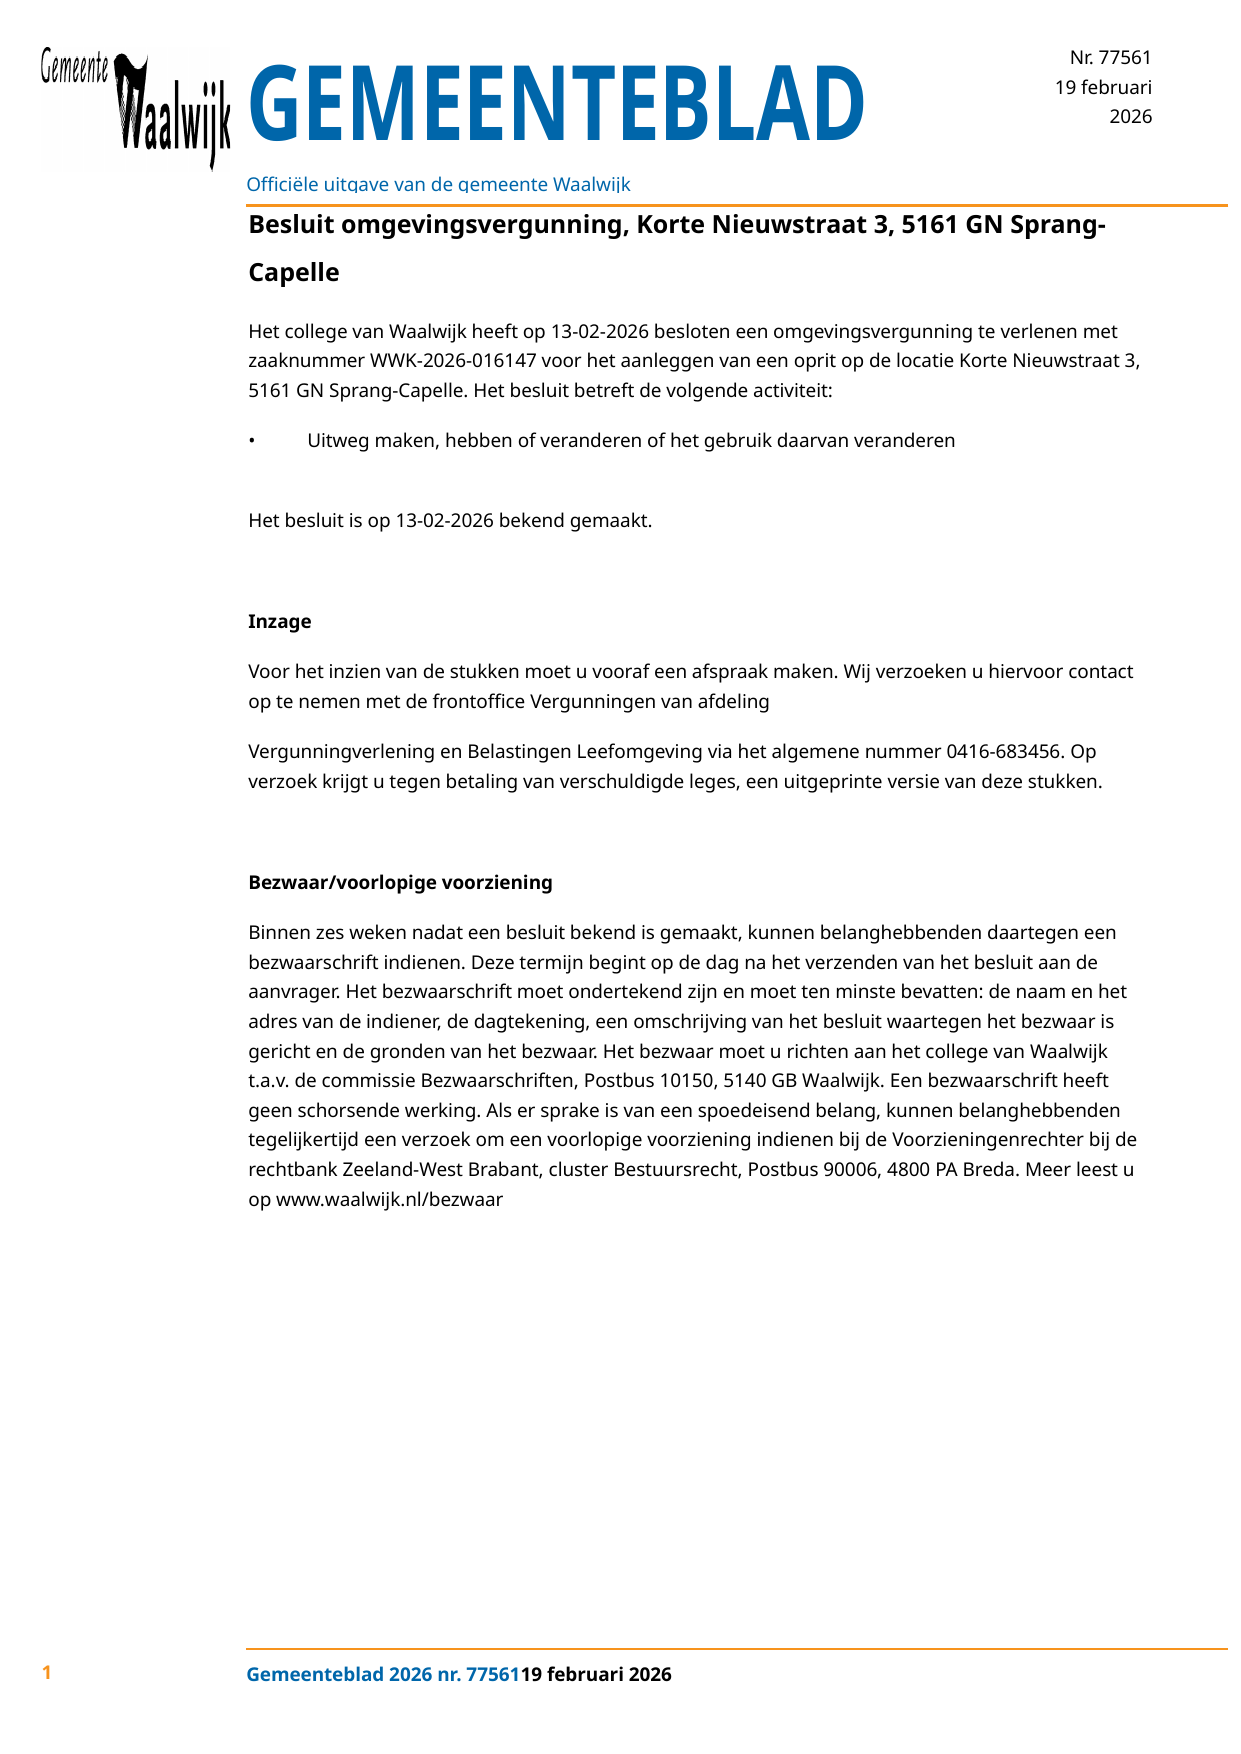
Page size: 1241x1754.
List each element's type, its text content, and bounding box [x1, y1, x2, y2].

list Uitweg maken, hebben of veranderen of het gebruik daarvan veranderen [248, 427, 1152, 453]
text Inzage [248, 608, 1152, 634]
text Het besluit is op 13-02-2026 bekend gemaakt. [248, 507, 1152, 533]
text Besluit omgevingsvergunning, Korte Nieuwstraat 3, 5161 GN Sprang-Capelle [248, 207, 1152, 288]
text Voor het inzien van de stukken moet u vooraf een afspraak maken. Wij verzoeken u hiervoor contact op te nemen met de frontoffice Vergunningen van afdeling [248, 659, 1152, 714]
text Vergunningverlening en Belastingen Leefomgeving via het algemene nummer 0416-683456. Op verzoek krijgt u tegen betaling van verschuldigde leges, een uitgeprinte versie van deze stukken. [248, 739, 1152, 794]
text Binnen zes weken nadat een besluit bekend is gemaakt, kunnen belanghebbenden daartegen een bezwaarschrift indienen. Deze termijn begint op de dag na het verzenden van het besluit aan de aanvrager. Het bezwaarschrift moet ondertekend zijn en moet ten minste bevatten: de naam en het adres van de indiener, de dagtekening, een omschrijving van het besluit waartegen het bezwaar is gericht en de gronden van het bezwaar. Het bezwaar moet u richten aan het college van Waalwijk t.a.v. de commissie Bezwaarschriften, Postbus 10150, 5140 GB Waalwijk. Een bezwaarschrift heeft geen schorsende werking. Als er sprake is van een spoedeisend belang, kunnen belanghebbenden tegelijkertijd een verzoek om een voorlopige voorziening indienen bij de Voorzieningenrechter bij de rechtbank Zeeland-West Brabant, cluster Bestuursrecht, Postbus 90006, 4800 PA Breda. Meer leest u op www.waalwijk.nl/bezwaar [248, 919, 1152, 1212]
text Bezwaar/voorlopige voorziening [248, 869, 1152, 895]
picture [41, 47, 231, 172]
text Het college van Waalwijk heeft op 13-02-2026 besloten een omgevingsvergunning te verlenen met zaaknummer WWK-2026-016147 voor het aanleggen van een oprit op de locatie Korte Nieuwstraat 3, 5161 GN Sprang-Capelle. Het besluit betreft de volgende activiteit: [248, 318, 1152, 403]
